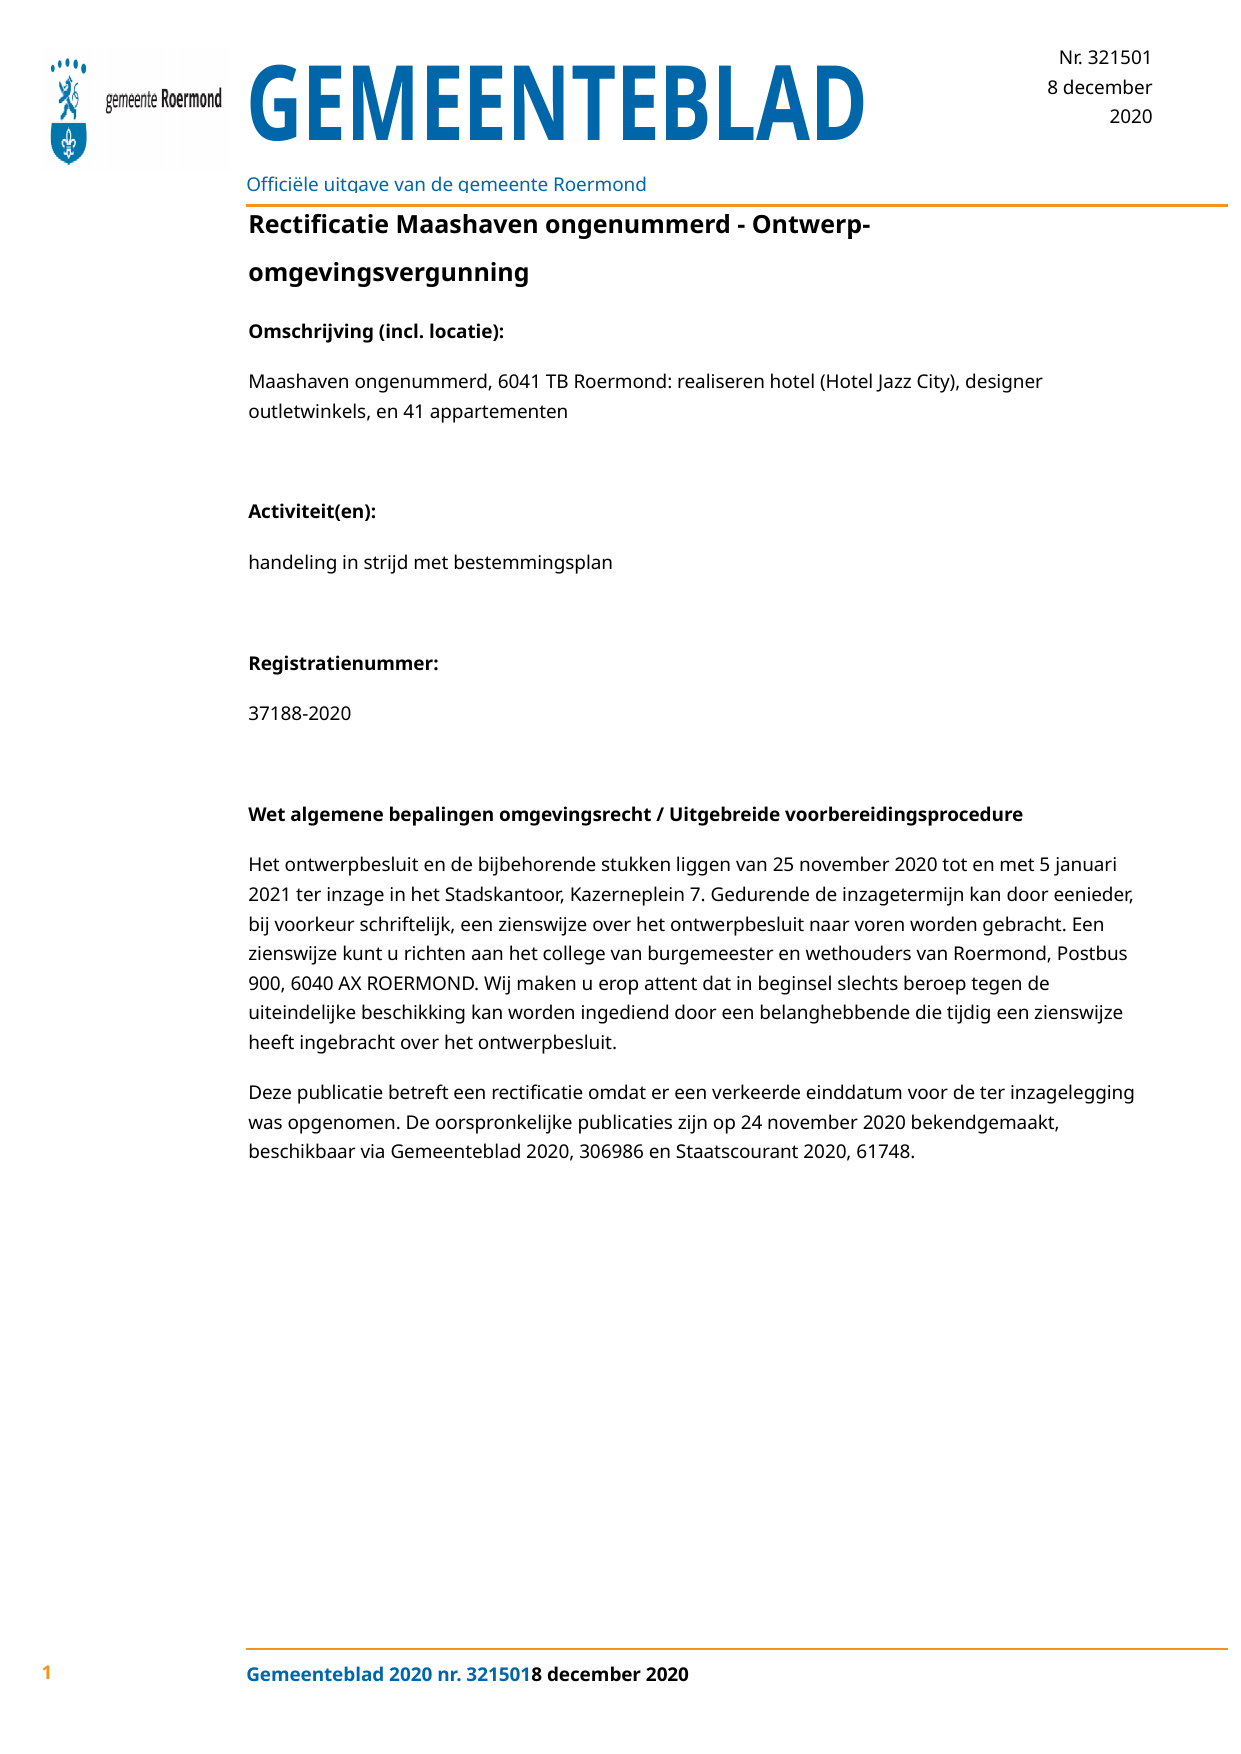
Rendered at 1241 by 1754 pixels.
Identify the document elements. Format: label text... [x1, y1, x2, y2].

text Het ontwerpbesluit en de bijbehorende stukken liggen van 25 november 2020 tot en met 5 januari 2021 ter inzage in het Stadskantoor, Kazerneplein 7. Gedurende de inzagetermijn kan door eenieder, bij voorkeur schriftelijk, een zienswijze over het ontwerpbesluit naar voren worden gebracht. Een zienswijze kunt u richten aan het college van burgemeester en wethouders van Roermond, Postbus 900, 6040 AX ROERMOND. Wij maken u erop attent dat in beginsel slechts beroep tegen de uiteindelijke beschikking kan worden ingediend door een belanghebbende die tijdig een zienswijze heeft ingebracht over het ontwerpbesluit. [248, 852, 1152, 1055]
text 37188-2020 [248, 700, 1152, 726]
text Deze publicatie betreft een rectificatie omdat er een verkeerde einddatum voor de ter inzagelegging was opgenomen. De oorspronkelijke publicaties zijn op 24 november 2020 bekendgemaakt, beschikbaar via Gemeenteblad 2020, 306986 en Staatscourant 2020, 61748. [248, 1079, 1152, 1164]
text Registratienummer: [248, 650, 1152, 676]
text Omschrijving (incl. locatie): [248, 318, 1152, 344]
text Wet algemene bepalingen omgevingsrecht / Uitgebreide voorbereidingsprocedure [248, 801, 1152, 827]
text handeling in strijd met bestemmingsplan [248, 549, 1152, 575]
text Rectificatie Maashaven ongenummerd - Ontwerp-omgevingsvergunning [248, 207, 1152, 288]
text Maashaven ongenummerd, 6041 TB Roermond: realiseren hotel (Hotel Jazz City), designer outletwinkels, en 41 appartementen [248, 368, 1152, 424]
picture [41, 47, 231, 172]
text Activiteit(en): [248, 499, 1152, 524]
